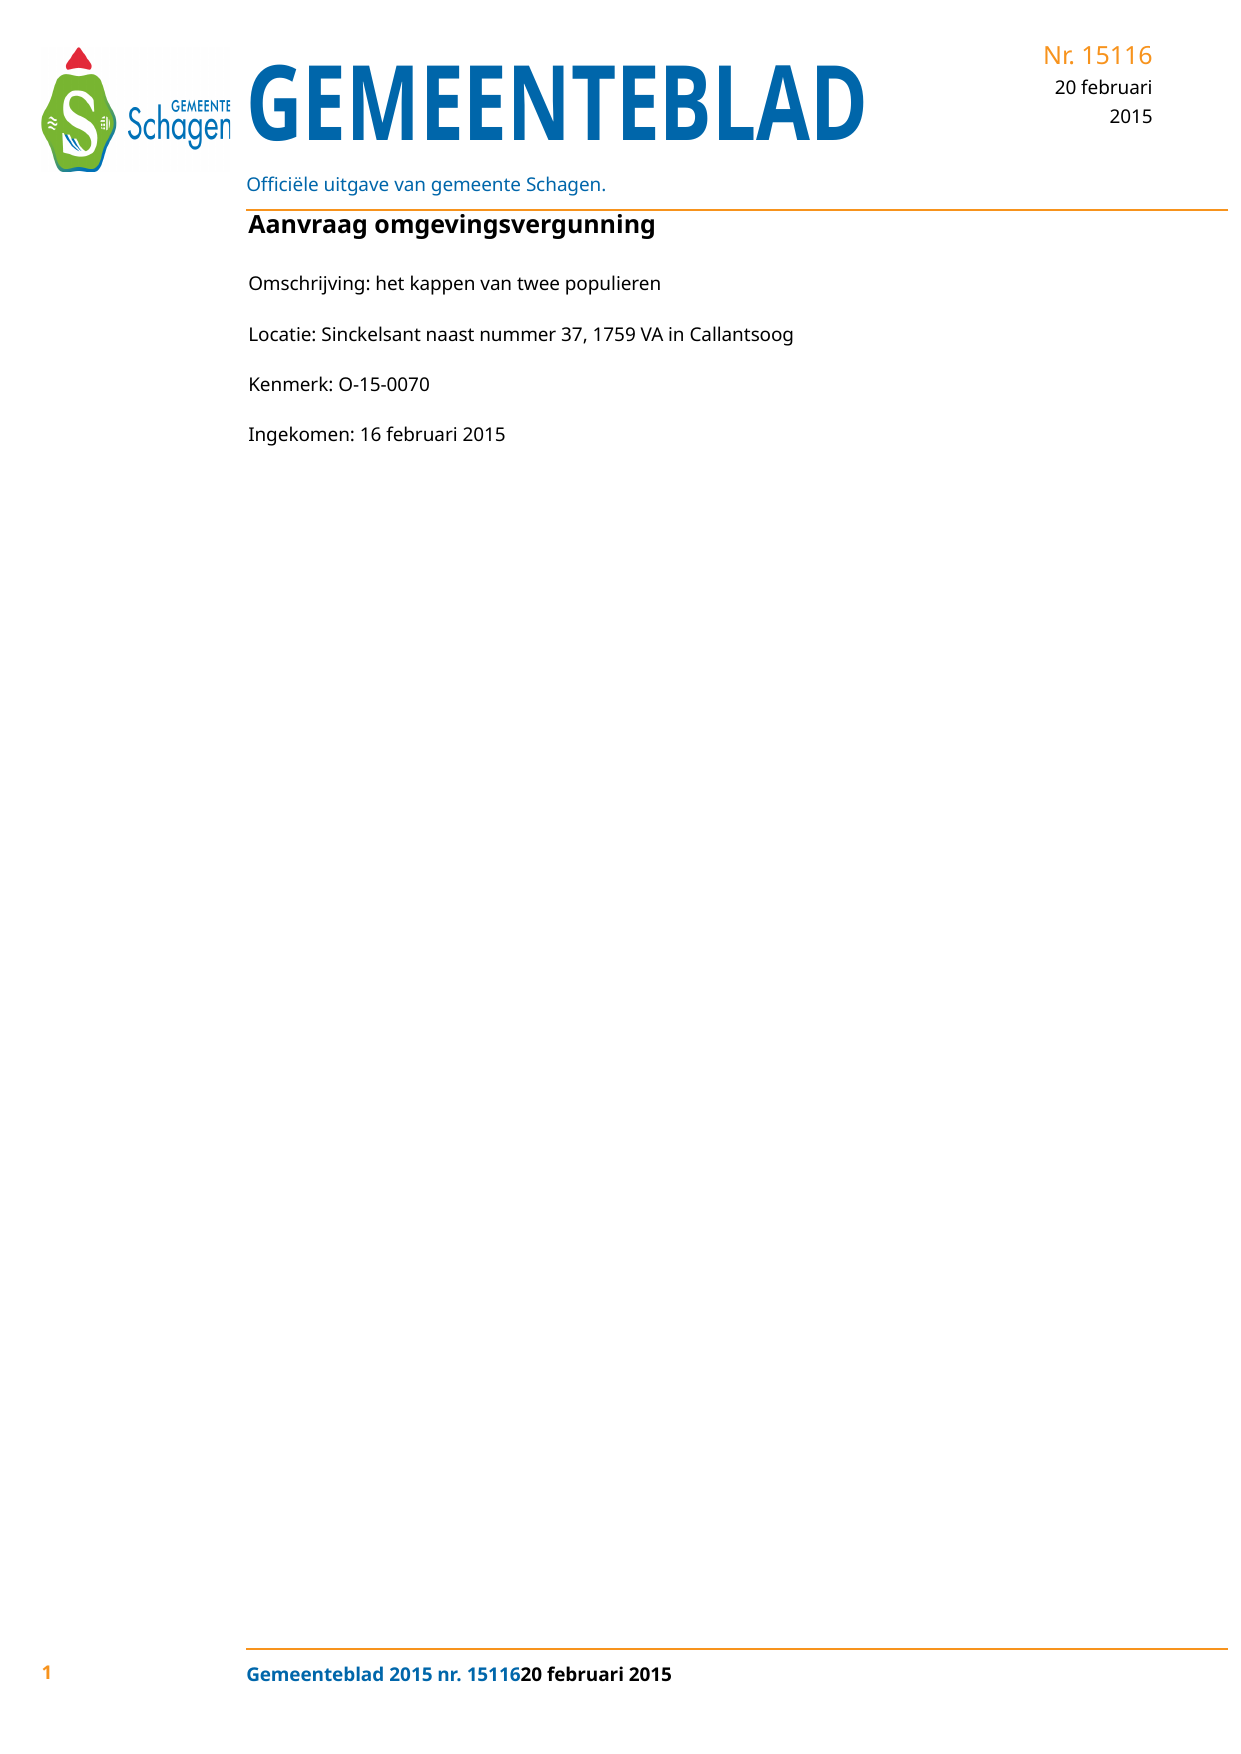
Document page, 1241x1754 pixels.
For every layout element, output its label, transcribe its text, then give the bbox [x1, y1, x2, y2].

text Omschrijving: het kappen van twee populieren [248, 270, 1152, 296]
text Kenmerk: O-15-0070 [248, 371, 1152, 397]
text Locatie: Sinckelsant naast nummer 37, 1759 VA in Callantsoog [248, 321, 1152, 346]
text Ingekomen: 16 februari 2015 [248, 422, 1152, 447]
picture [41, 47, 231, 172]
text Aanvraag omgevingsvergunning [248, 211, 1152, 241]
